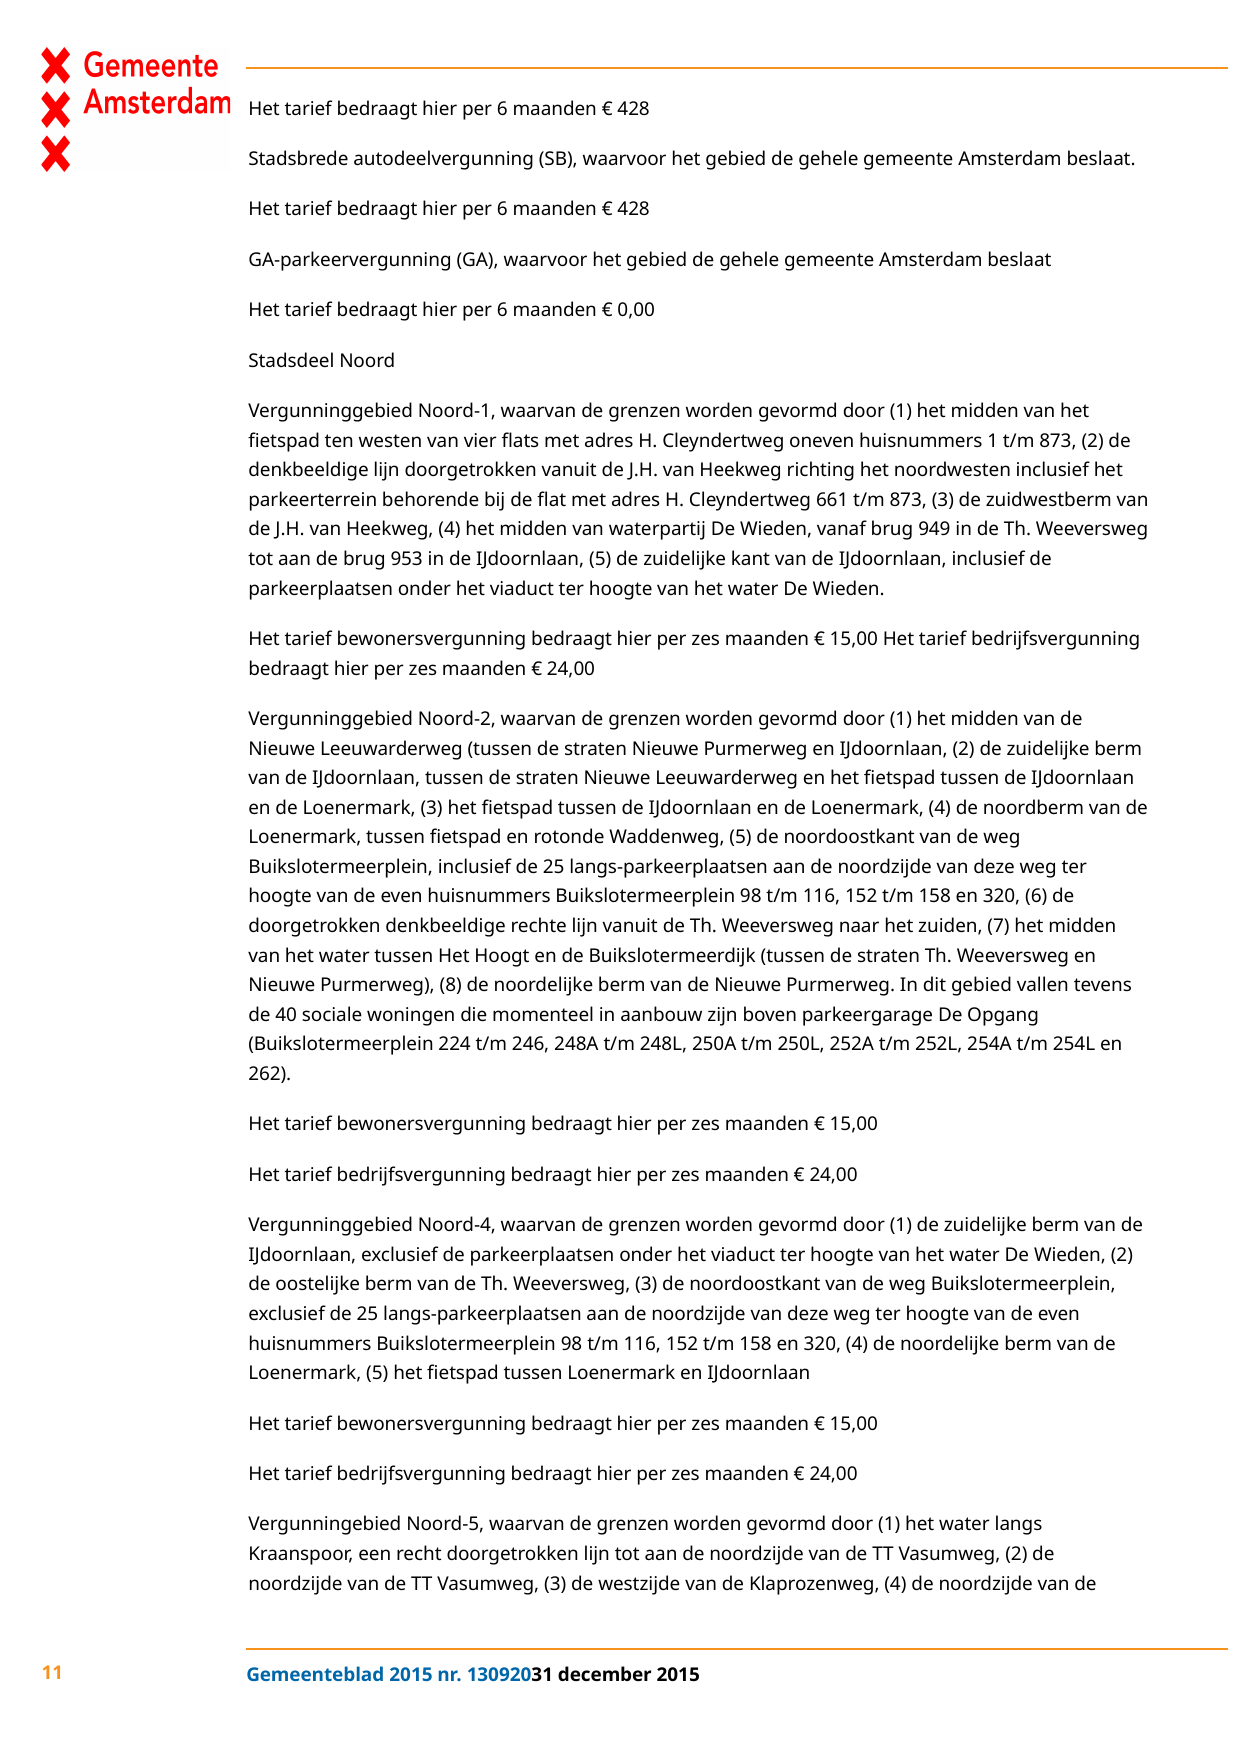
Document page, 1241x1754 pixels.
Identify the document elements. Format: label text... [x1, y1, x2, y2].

text Het tarief bedrijfsvergunning bedraagt hier per zes maanden € 24,00 [248, 1161, 1152, 1187]
text Vergunningebied Noord-5, waarvan de grenzen worden gevormd door (1) het water langs Kraanspoor, een recht doorgetrokken lijn tot aan de noordzijde van de TT Vasumweg, (2) de noordzijde van de TT Vasumweg, (3) de westzijde van de Klaprozenweg, (4) de noordzijde van de [248, 1511, 1152, 1596]
text Vergunninggebied Noord-1, waarvan de grenzen worden gevormd door (1) het midden van het fietspad ten westen van vier flats met adres H. Cleyndertweg oneven huisnummers 1 t/m 873, (2) de denkbeeldige lijn doorgetrokken vanuit de J.H. van Heekweg richting het noordwesten inclusief het parkeerterrein behorende bij de flat met adres H. Cleyndertweg 661 t/m 873, (3) de zuidwestberm van de J.H. van Heekweg, (4) het midden van waterpartij De Wieden, vanaf brug 949 in de Th. Weeversweg tot aan de brug 953 in de IJdoornlaan, (5) de zuidelijke kant van de IJdoornlaan, inclusief de parkeerplaatsen onder het viaduct ter hoogte van het water De Wieden. [248, 397, 1152, 601]
text Stadsdeel Noord [248, 347, 1152, 373]
text GA-parkeervergunning (GA), waarvoor het gebied de gehele gemeente Amsterdam beslaat [248, 246, 1152, 272]
picture [41, 47, 231, 172]
text Het tarief bewonersvergunning bedraagt hier per zes maanden € 15,00 [248, 1410, 1152, 1436]
text Het tarief bewonersvergunning bedraagt hier per zes maanden € 15,00 [248, 1111, 1152, 1136]
text Het tarief bedraagt hier per 6 maanden € 0,00 [248, 296, 1152, 322]
text Het tarief bedraagt hier per 6 maanden € 428 [248, 196, 1152, 221]
text Stadsbrede autodeelvergunning (SB), waarvoor het gebied de gehele gemeente Amsterdam beslaat. [248, 145, 1152, 171]
text Vergunninggebied Noord-2, waarvan de grenzen worden gevormd door (1) het midden van de Nieuwe Leeuwarderweg (tussen de straten Nieuwe Purmerweg en IJdoornlaan, (2) de zuidelijke berm van de IJdoornlaan, tussen de straten Nieuwe Leeuwarderweg en het fietspad tussen de IJdoornlaan en de Loenermark, (3) het fietspad tussen de IJdoornlaan en de Loenermark, (4) de noordberm van de Loenermark, tussen fietspad en rotonde Waddenweg, (5) de noordoostkant van de weg Buikslotermeerplein, inclusief de 25 langs-parkeerplaatsen aan de noordzijde van deze weg ter hoogte van de even huisnummers Buikslotermeerplein 98 t/m 116, 152 t/m 158 en 320, (6) de doorgetrokken denkbeeldige rechte lijn vanuit de Th. Weeversweg naar het zuiden, (7) het midden van het water tussen Het Hoogt en de Buikslotermeerdijk (tussen de straten Th. Weeversweg en Nieuwe Purmerweg), (8) de noordelijke berm van de Nieuwe Purmerweg. In dit gebied vallen tevens de 40 sociale woningen die momenteel in aanbouw zijn boven parkeergarage De Opgang (Buikslotermeerplein 224 t/m 246, 248A t/m 248L, 250A t/m 250L, 252A t/m 252L, 254A t/m 254L en 262). [248, 705, 1152, 1086]
text Vergunninggebied Noord-4, waarvan de grenzen worden gevormd door (1) de zuidelijke berm van de IJdoornlaan, exclusief de parkeerplaatsen onder het viaduct ter hoogte van het water De Wieden, (2) de oostelijke berm van de Th. Weeversweg, (3) de noordoostkant van de weg Buikslotermeerplein, exclusief de 25 langs-parkeerplaatsen aan de noordzijde van deze weg ter hoogte van de even huisnummers Buikslotermeerplein 98 t/m 116, 152 t/m 158 en 320, (4) de noordelijke berm van de Loenermark, (5) het fietspad tussen Loenermark en IJdoornlaan [248, 1211, 1152, 1385]
text Het tarief bedraagt hier per 6 maanden € 428 [248, 95, 1152, 121]
text Het tarief bewonersvergunning bedraagt hier per zes maanden € 15,00 Het tarief bedrijfsvergunning bedraagt hier per zes maanden € 24,00 [248, 625, 1152, 681]
text Het tarief bedrijfsvergunning bedraagt hier per zes maanden € 24,00 [248, 1460, 1152, 1486]
